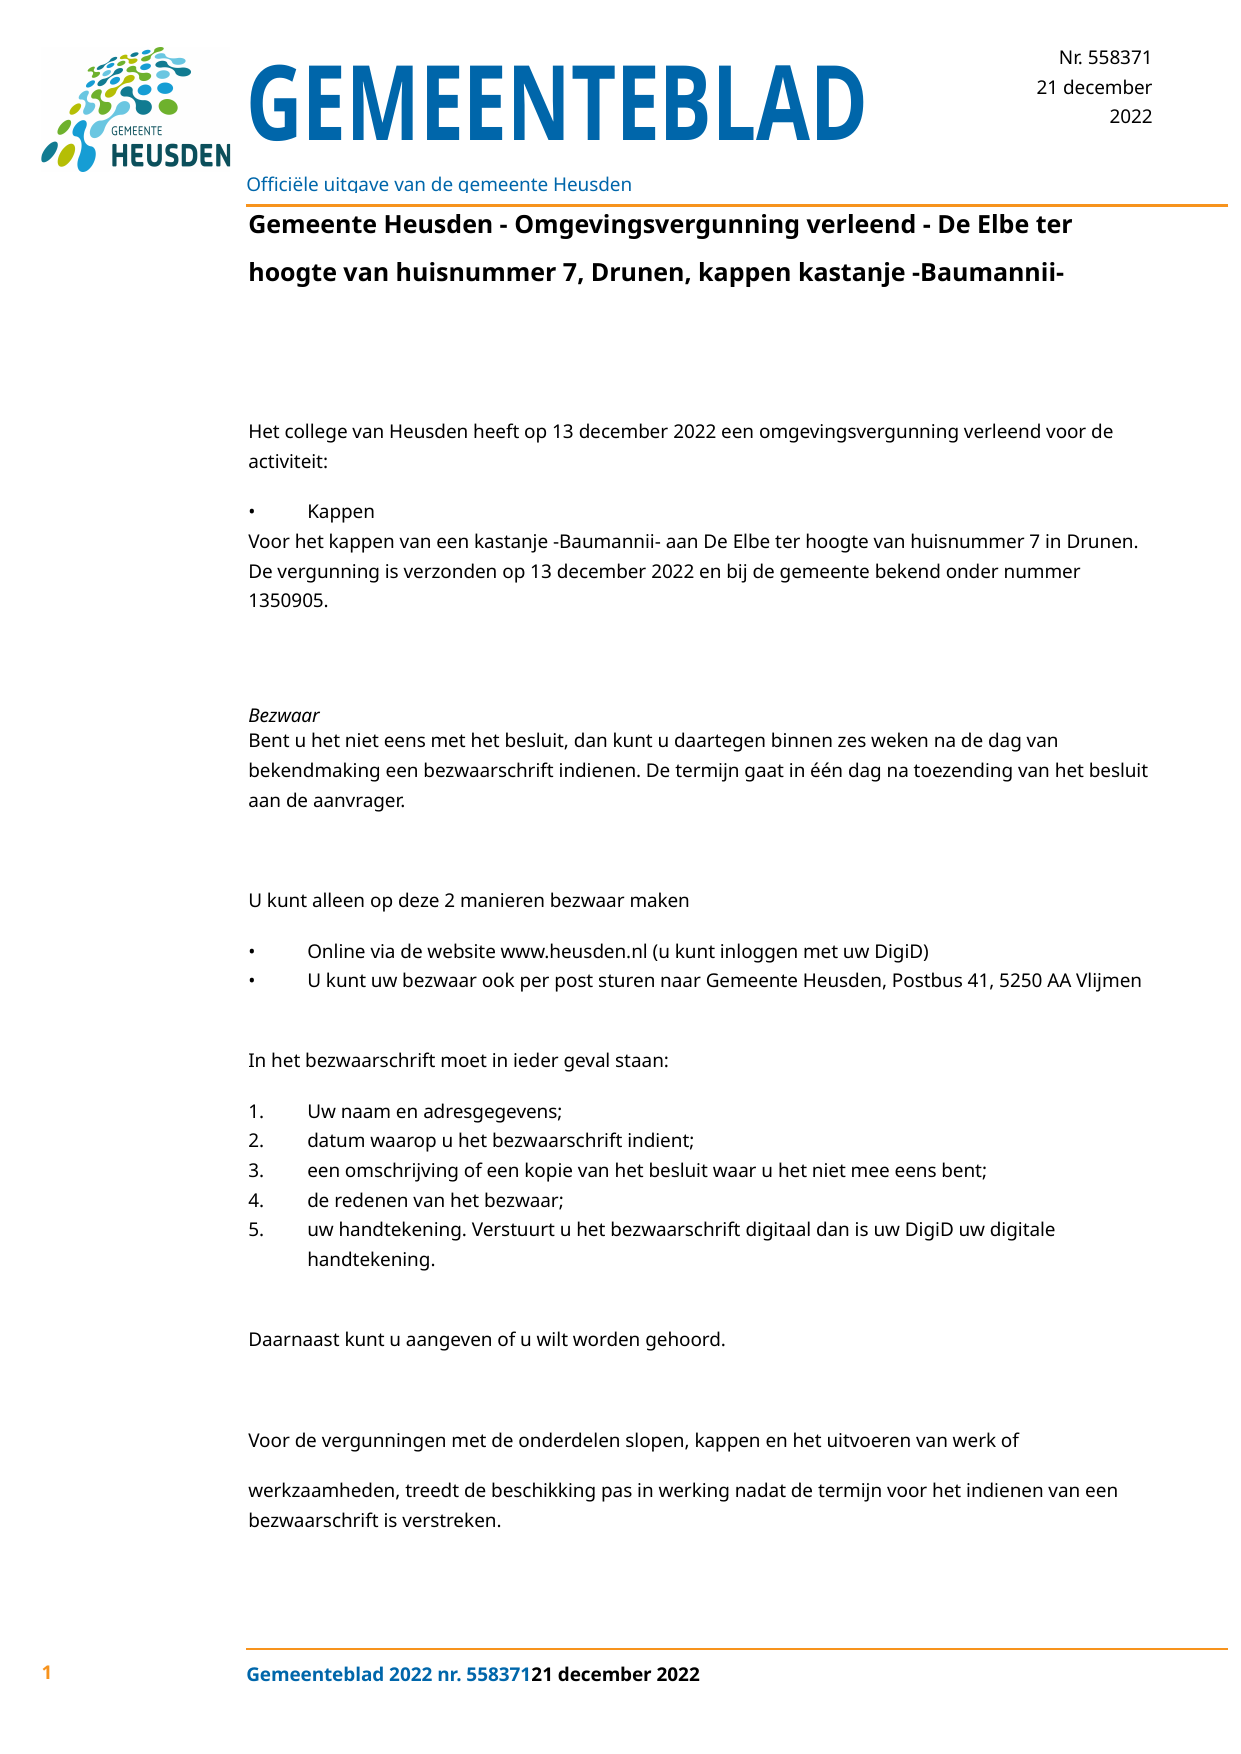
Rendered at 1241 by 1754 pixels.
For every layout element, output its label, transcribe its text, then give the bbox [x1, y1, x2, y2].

text U kunt alleen op deze 2 manieren bezwaar maken [248, 888, 1152, 913]
list uw handtekening. Verstuurt u het bezwaarschrift digitaal dan is uw DigiD uw digitale handtekening. [248, 1216, 1152, 1272]
text Bent u het niet eens met het besluit, dan kunt u daartegen binnen zes weken na de dag van bekendmaking een bezwaarschrift indienen. De termijn gaat in één dag na toezending van het besluit aan de aanvrager. [248, 728, 1152, 812]
text Bezwaar [248, 702, 1152, 728]
list een omschrijving of een kopie van het besluit waar u het niet mee eens bent; [248, 1157, 1152, 1183]
list Uw naam en adresgegevens; [248, 1098, 1152, 1124]
text Het college van Heusden heeft op 13 december 2022 een omgevingsvergunning verleend voor de activiteit: [248, 419, 1152, 474]
picture [41, 47, 231, 172]
list Online via de website www.heusden.nl (u kunt inloggen met uw DigiD) [248, 938, 1152, 964]
list U kunt uw bezwaar ook per post sturen naar Gemeente Heusden, Postbus 41, 5250 AA Vlijmen [248, 968, 1152, 993]
text Gemeente Heusden - Omgevingsvergunning verleend - De Elbe ter hoogte van huisnummer 7, Drunen, kappen kastanje -Baumannii- [248, 207, 1152, 288]
list de redenen van het bezwaar; [248, 1187, 1152, 1212]
list Kappen [248, 499, 1152, 524]
text In het bezwaarschrift moet in ieder geval staan: [248, 1048, 1152, 1073]
list datum waarop u het bezwaarschrift indient; [248, 1128, 1152, 1153]
text werkzaamheden, treedt de beschikking pas in werking nadat de termijn voor het indienen van een bezwaarschrift is verstreken. [248, 1477, 1152, 1532]
text Daarnaast kunt u aangeven of u wilt worden gehoord. [248, 1326, 1152, 1352]
text Voor het kappen van een kastanje -Baumannii- aan De Elbe ter hoogte van huisnummer 7 in Drunen. De vergunning is verzonden op 13 december 2022 en bij de gemeente bekend onder nummer 1350905. [248, 528, 1152, 613]
text Voor de vergunningen met de onderdelen slopen, kappen en het uitvoeren van werk of [248, 1427, 1152, 1452]
